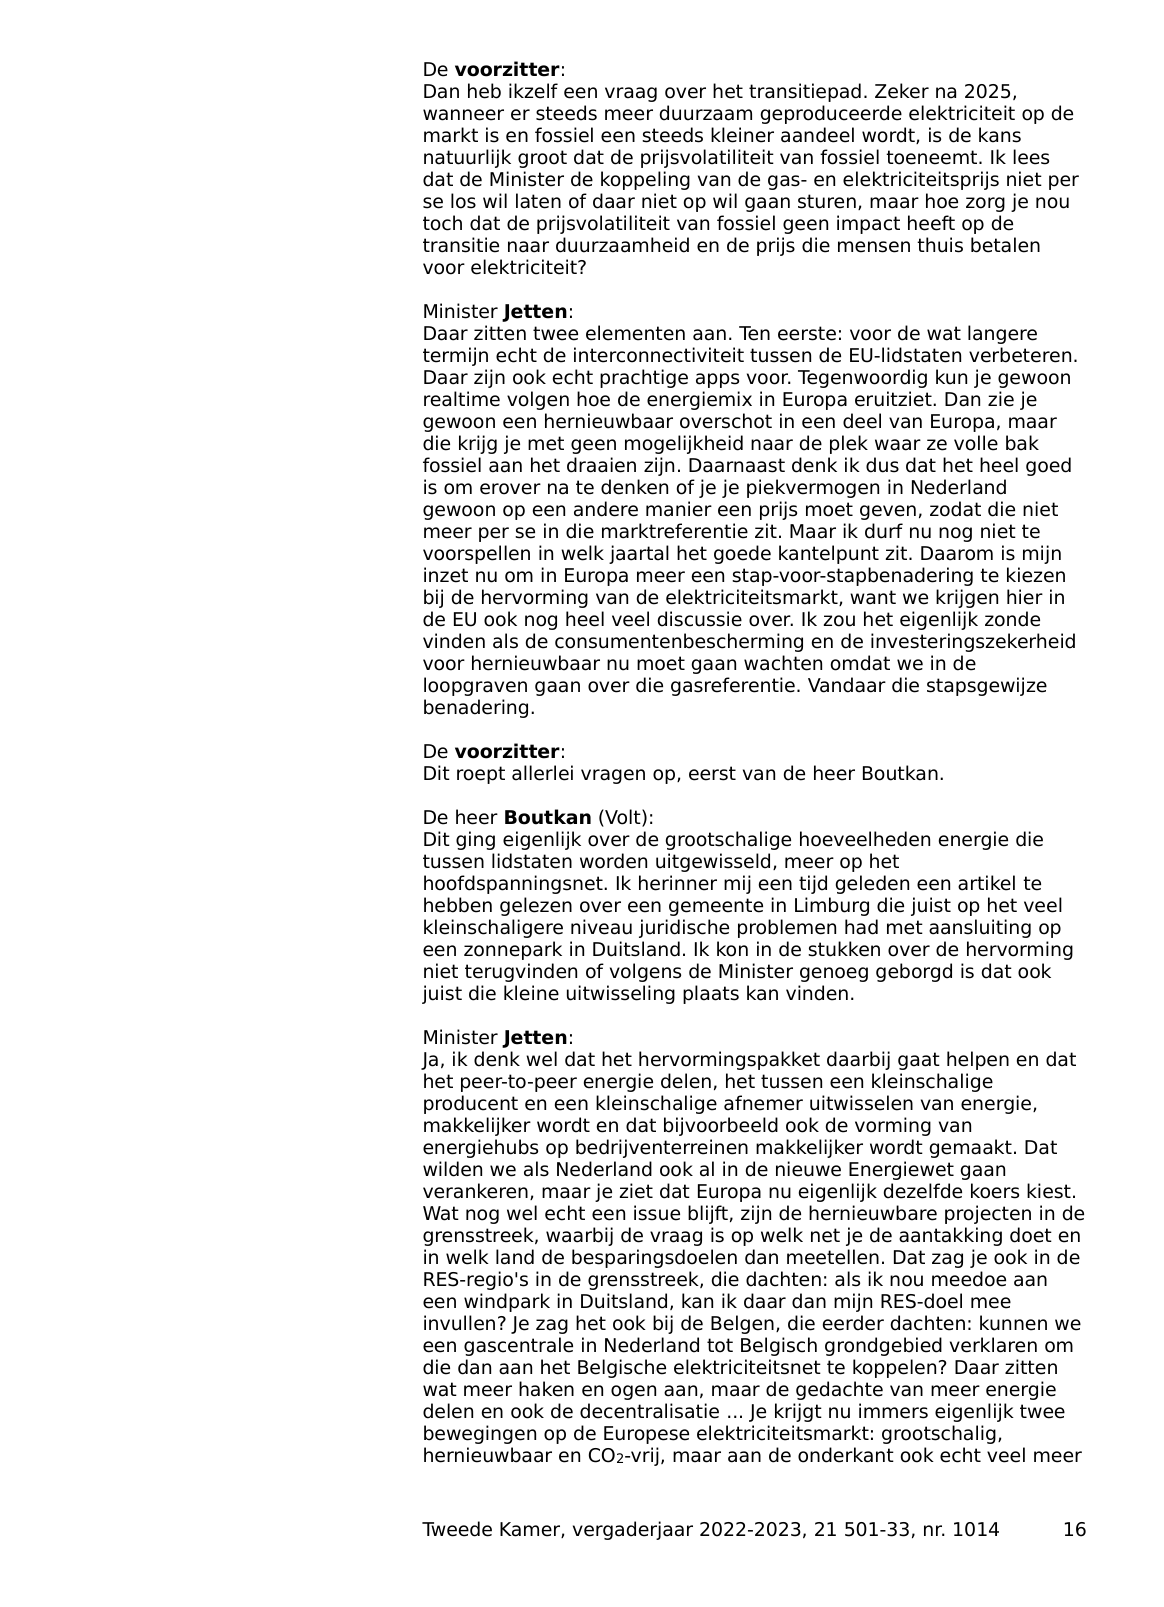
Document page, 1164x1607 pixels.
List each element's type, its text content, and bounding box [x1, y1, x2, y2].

text Minister Jetten: [422, 301, 1087, 323]
text Ja, ik denk wel dat het hervormingspakket daarbij gaat helpen en dat het peer-to-peer energie delen, het tussen een kleinschalige producent en een kleinschalige afnemer uitwisselen van energie, makkelijker wordt en dat bijvoorbeeld ook de vorming van energiehubs op bedrijventerreinen makkelijker wordt gemaakt. Dat wilden we als Nederland ook al in de nieuwe Energiewet gaan verankeren, maar je ziet dat Europa nu eigenlijk dezelfde koers kiest. Wat nog wel echt een issue blijft, zijn de hernieuwbare projecten in de grensstreek, waarbij de vraag is op welk net je de aantakking doet en in welk land de besparingsdoelen dan meetellen. Dat zag je ook in de RES-regio's in de grensstreek, die dachten: als ik nou meedoe aan een windpark in Duitsland, kan ik daar dan mijn RES-doel mee invullen? Je zag het ook bij de Belgen, die eerder dachten: kunnen we een gascentrale in Nederland tot Belgisch grondgebied verklaren om die dan aan het Belgische elektriciteitsnet te koppelen? Daar zitten wat meer haken en ogen aan, maar de gedachte van meer energie delen en ook de decentralisatie ... Je krijgt nu immers eigenlijk twee bewegingen op de Europese elektriciteitsmarkt: grootschalig, hernieuwbaar en CO2-vrij, maar aan de onderkant ook echt veel meer [422, 1049, 1087, 1467]
text Dit roept allerlei vragen op, eerst van de heer Boutkan. [422, 763, 1087, 785]
text Daar zitten twee elementen aan. Ten eerste: voor de wat langere termijn echt de interconnectiviteit tussen de EU-lidstaten verbeteren. Daar zijn ook echt prachtige apps voor. Tegenwoordig kun je gewoon realtime volgen hoe de energiemix in Europa eruitziet. Dan zie je gewoon een hernieuwbaar overschot in een deel van Europa, maar die krijg je met geen mogelijkheid naar de plek waar ze volle bak fossiel aan het draaien zijn. Daarnaast denk ik dus dat het heel goed is om erover na te denken of je je piekvermogen in Nederland gewoon op een andere manier een prijs moet geven, zodat die niet meer per se in die marktreferentie zit. Maar ik durf nu nog niet te voorspellen in welk jaartal het goede kantelpunt zit. Daarom is mijn inzet nu om in Europa meer een stap-voor-stapbenadering te kiezen bij de hervorming van de elektriciteitsmarkt, want we krijgen hier in de EU ook nog heel veel discussie over. Ik zou het eigenlijk zonde vinden als de consumentenbescherming en de investeringszekerheid voor hernieuwbaar nu moet gaan wachten omdat we in de loopgraven gaan over die gasreferentie. Vandaar die stapsgewijze benadering. [422, 323, 1087, 719]
text De voorzitter: [422, 741, 1087, 763]
text De voorzitter: [422, 59, 1087, 81]
text De heer Boutkan (Volt): [422, 807, 1087, 829]
text Minister Jetten: [422, 1027, 1087, 1049]
text Dit ging eigenlijk over de grootschalige hoeveelheden energie die tussen lidstaten worden uitgewisseld, meer op het hoofdspanningsnet. Ik herinner mij een tijd geleden een artikel te hebben gelezen over een gemeente in Limburg die juist op het veel kleinschaligere niveau juridische problemen had met aansluiting op een zonnepark in Duitsland. Ik kon in de stukken over de hervorming niet terugvinden of volgens de Minister genoeg geborgd is dat ook juist die kleine uitwisseling plaats kan vinden. [422, 829, 1087, 1005]
text Dan heb ikzelf een vraag over het transitiepad. Zeker na 2025, wanneer er steeds meer duurzaam geproduceerde elektriciteit op de markt is en fossiel een steeds kleiner aandeel wordt, is de kans natuurlijk groot dat de prijsvolatiliteit van fossiel toeneemt. Ik lees dat de Minister de koppeling van de gas- en elektriciteitsprijs niet per se los wil laten of daar niet op wil gaan sturen, maar hoe zorg je nou toch dat de prijsvolatiliteit van fossiel geen impact heeft op de transitie naar duurzaamheid en de prijs die mensen thuis betalen voor elektriciteit? [422, 81, 1087, 279]
